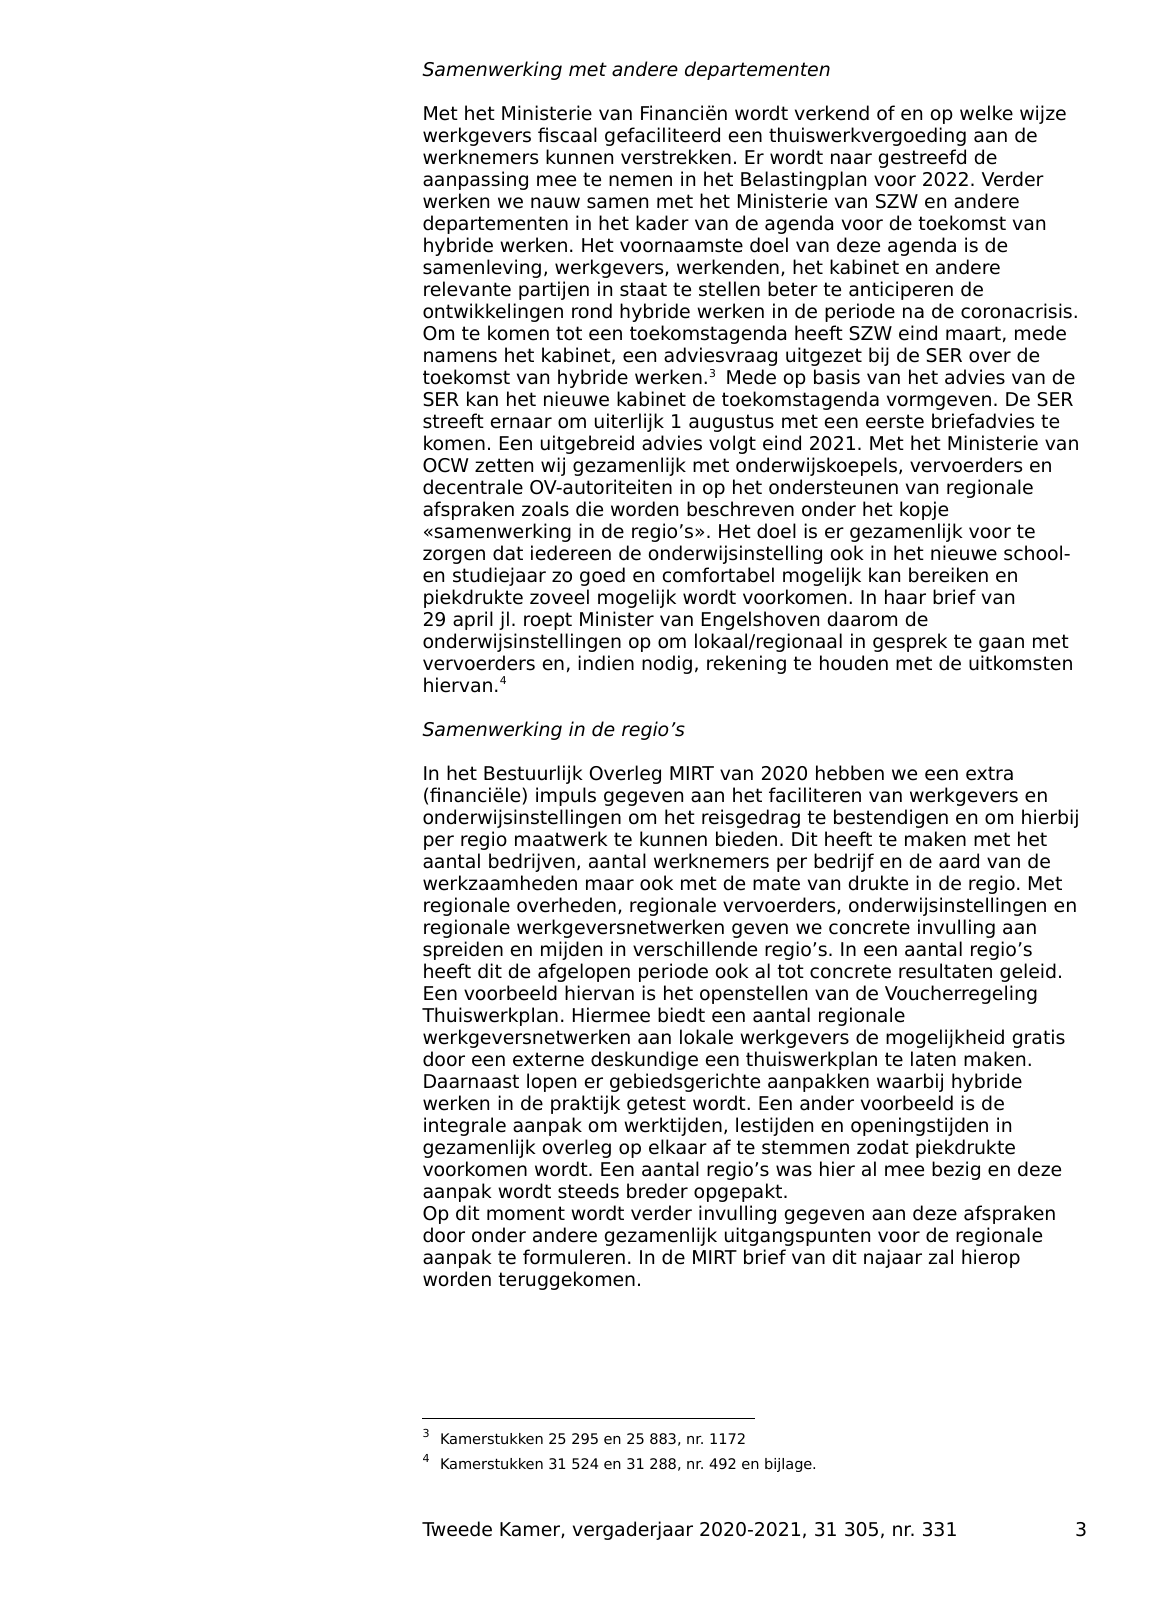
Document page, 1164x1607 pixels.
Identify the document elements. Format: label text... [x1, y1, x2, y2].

text Met het Ministerie van Financiën wordt verkend of en op welke wijze werkgevers fiscaal gefaciliteerd een thuiswerkvergoeding aan de werknemers kunnen verstrekken. Er wordt naar gestreefd de aanpassing mee te nemen in het Belastingplan voor 2022. Verder werken we nauw samen met het Ministerie van SZW en andere departementen in het kader van de agenda voor de toekomst van hybride werken. Het voornaamste doel van deze agenda is de samenleving, werkgevers, werkenden, het kabinet en andere relevante partijen in staat te stellen beter te anticiperen de ontwikkelingen rond hybride werken in de periode na de coronacrisis. Om te komen tot een toekomstagenda heeft SZW eind maart, mede namens het kabinet, een adviesvraag uitgezet bij de SER over de toekomst van hybride werken. Mede op basis van het advies van de SER kan het nieuwe kabinet de toekomstagenda vormgeven. De SER streeft ernaar om uiterlijk 1 augustus met een eerste briefadvies te komen. Een uitgebreid advies volgt eind 2021. Met het Ministerie van OCW zetten wij gezamenlijk met onderwijskoepels, vervoerders en decentrale OV-autoriteiten in op het ondersteunen van regionale afspraken zoals die worden beschreven onder het kopje «samenwerking in de regio’s». Het doel is er gezamenlijk voor te zorgen dat iedereen de onderwijsinstelling ook in het nieuwe school- en studiejaar zo goed en comfortabel mogelijk kan bereiken en piekdrukte zoveel mogelijk wordt voorkomen. In haar brief van 29 april jl. roept Minister van Engelshoven daarom de onderwijsinstellingen op om lokaal/regionaal in gesprek te gaan met vervoerders en, indien nodig, rekening te houden met de uitkomsten hiervan. [422, 103, 1087, 697]
subtitle Samenwerking met andere departementen [422, 59, 1087, 81]
text Kamerstukken 31 524 en 31 288, nr. 492 en bijlage. [422, 1452, 1087, 1474]
text In het Bestuurlijk Overleg MIRT van 2020 hebben we een extra (financiële) impuls gegeven aan het faciliteren van werkgevers en onderwijsinstellingen om het reisgedrag te bestendigen en om hierbij per regio maatwerk te kunnen bieden. Dit heeft te maken met het aantal bedrijven, aantal werknemers per bedrijf en de aard van de werkzaamheden maar ook met de mate van drukte in de regio. Met regionale overheden, regionale vervoerders, onderwijsinstellingen en regionale werkgeversnetwerken geven we concrete invulling aan spreiden en mijden in verschillende regio’s. In een aantal regio’s heeft dit de afgelopen periode ook al tot concrete resultaten geleid. Een voorbeeld hiervan is het openstellen van de Voucherregeling Thuiswerkplan. Hiermee biedt een aantal regionale werkgeversnetwerken aan lokale werkgevers de mogelijkheid gratis door een externe deskundige een thuiswerkplan te laten maken. Daarnaast lopen er gebiedsgerichte aanpakken waarbij hybride werken in de praktijk getest wordt. Een ander voorbeeld is de integrale aanpak om werktijden, lestijden en openingstijden in gezamenlijk overleg op elkaar af te stemmen zodat piekdrukte voorkomen wordt. Een aantal regio’s was hier al mee bezig en deze aanpak wordt steeds breder opgepakt. [422, 763, 1087, 1203]
text Kamerstukken 25 295 en 25 883, nr. 1172 [422, 1427, 1087, 1449]
subtitle Samenwerking in de regio’s [422, 719, 1087, 741]
text Op dit moment wordt verder invulling gegeven aan deze afspraken door onder andere gezamenlijk uitgangspunten voor de regionale aanpak te formuleren. In de MIRT brief van dit najaar zal hierop worden teruggekomen. [422, 1203, 1087, 1291]
